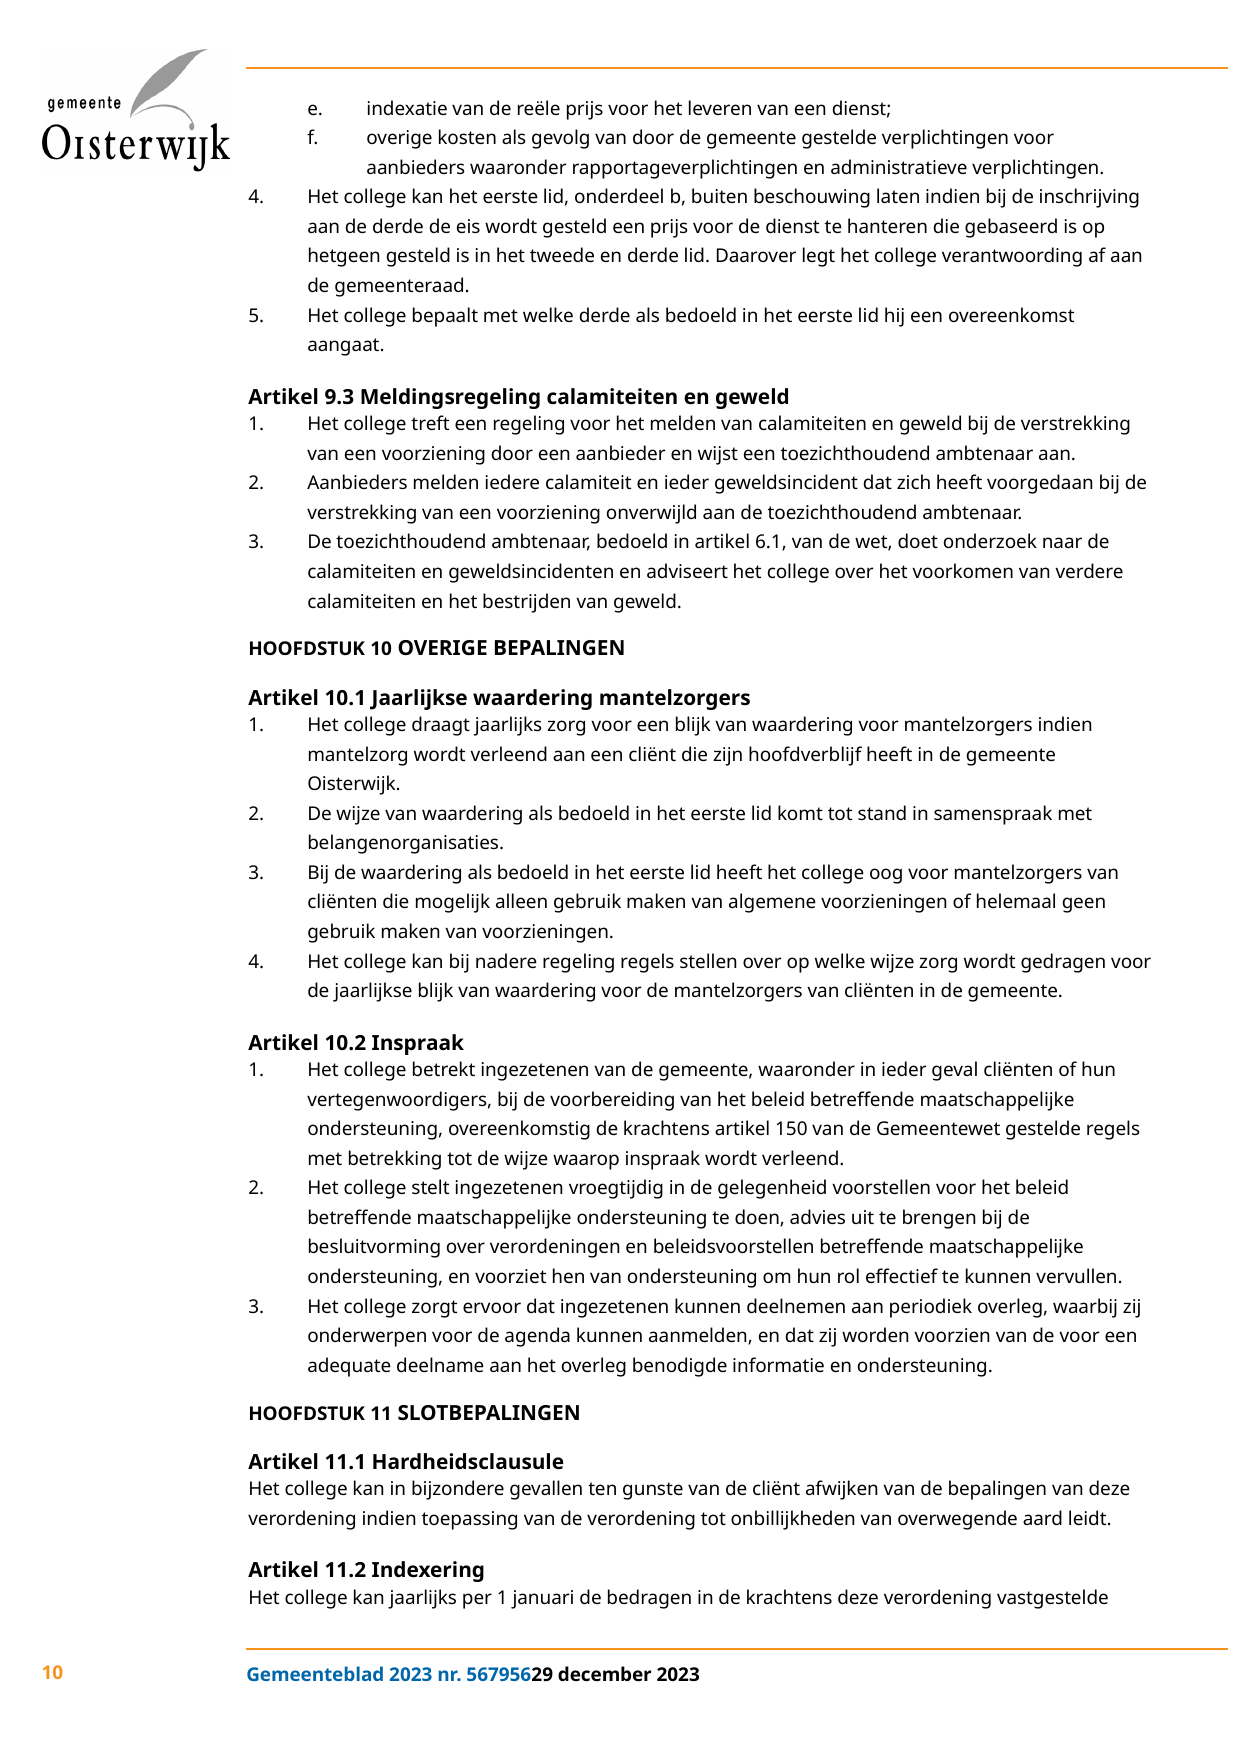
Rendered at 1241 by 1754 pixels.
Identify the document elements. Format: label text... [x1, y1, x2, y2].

list Het college bepaalt met welke derde als bedoeld in het eerste lid hij een overeenkomst aangaat. [248, 302, 1152, 357]
text HOOFDSTUK 10 OVERIGE BEPALINGEN [248, 633, 1152, 662]
text Het college kan jaarlijks per 1 januari de bedragen in de krachtens deze verordening vastgestelde [248, 1584, 1152, 1609]
list Bij de waardering als bedoeld in het eerste lid heeft het college oog voor mantelzorgers van cliënten die mogelijk alleen gebruik maken van algemene voorzieningen of helemaal geen gebruik maken van voorzieningen. [248, 859, 1152, 944]
list Het college kan bij nadere regeling regels stellen over op welke wijze zorg wordt gedragen voor de jaarlijkse blijk van waardering voor de mantelzorgers van cliënten in de gemeente. [248, 948, 1152, 1003]
list De toezichthoudend ambtenaar, bedoeld in artikel 6.1, van de wet, doet onderzoek naar de calamiteiten en geweldsincidenten en adviseert het college over het voorkomen van verdere calamiteiten en het bestrijden van geweld. [248, 529, 1152, 613]
list Aanbieders melden iedere calamiteit en ieder geweldsincident dat zich heeft voorgedaan bij de verstrekking van een voorziening onverwijld aan de toezichthoudend ambtenaar. [248, 469, 1152, 525]
list De wijze van waardering als bedoeld in het eerste lid komt tot stand in samenspraak met belangenorganisaties. [248, 800, 1152, 855]
picture [41, 47, 231, 172]
list Het college treft een regeling voor het melden van calamiteiten en geweld bij de verstrekking van een voorziening door een aanbieder en wijst een toezichthoudend ambtenaar aan. [248, 410, 1152, 466]
list indexatie van de reële prijs voor het leveren van een dienst; [307, 95, 1152, 121]
text Artikel 10.1 Jaarlijkse waardering mantelzorgers [248, 683, 1152, 711]
text Artikel 10.2 Inspraak [248, 1028, 1152, 1056]
text HOOFDSTUK 11 SLOTBEPALINGEN [248, 1398, 1152, 1426]
text Artikel 9.3 Meldingsregeling calamiteiten en geweld [248, 382, 1152, 410]
list Het college zorgt ervoor dat ingezetenen kunnen deelnemen aan periodiek overleg, waarbij zij onderwerpen voor de agenda kunnen aanmelden, en dat zij worden voorzien van de voor een adequate deelname aan het overleg benodigde informatie en ondersteuning. [248, 1293, 1152, 1378]
text Artikel 11.2 Indexering [248, 1555, 1152, 1584]
text Het college kan in bijzondere gevallen ten gunste van de cliënt afwijken van de bepalingen van deze verordening indien toepassing van de verordening tot onbillijkheden van overwegende aard leidt. [248, 1475, 1152, 1531]
list Het college betrekt ingezetenen van de gemeente, waaronder in ieder geval cliënten of hun vertegenwoordigers, bij de voorbereiding van het beleid betreffende maatschappelijke ondersteuning, overeenkomstig de krachtens artikel 150 van de Gemeentewet gestelde regels met betrekking tot de wijze waarop inspraak wordt verleend. [248, 1056, 1152, 1171]
list Het college draagt jaarlijks zorg voor een blijk van waardering voor mantelzorgers indien mantelzorg wordt verleend aan een cliënt die zijn hoofdverblijf heeft in de gemeente Oisterwijk. [248, 711, 1152, 796]
list overige kosten als gevolg van door de gemeente gestelde verplichtingen voor aanbieders waaronder rapportageverplichtingen en administratieve verplichtingen. [307, 124, 1152, 180]
list Het college kan het eerste lid, onderdeel b, buiten beschouwing laten indien bij de inschrijving aan de derde de eis wordt gesteld een prijs voor de dienst te hanteren die gebaseerd is op hetgeen gesteld is in het tweede en derde lid. Daarover legt het college verantwoording af aan de gemeenteraad. [248, 183, 1152, 298]
list Het college stelt ingezetenen vroegtijdig in de gelegenheid voorstellen voor het beleid betreffende maatschappelijke ondersteuning te doen, advies uit te brengen bij de besluitvorming over verordeningen en beleidsvoorstellen betreffende maatschappelijke ondersteuning, en voorziet hen van ondersteuning om hun rol effectief te kunnen vervullen. [248, 1174, 1152, 1289]
text Artikel 11.1 Hardheidsclausule [248, 1447, 1152, 1475]
